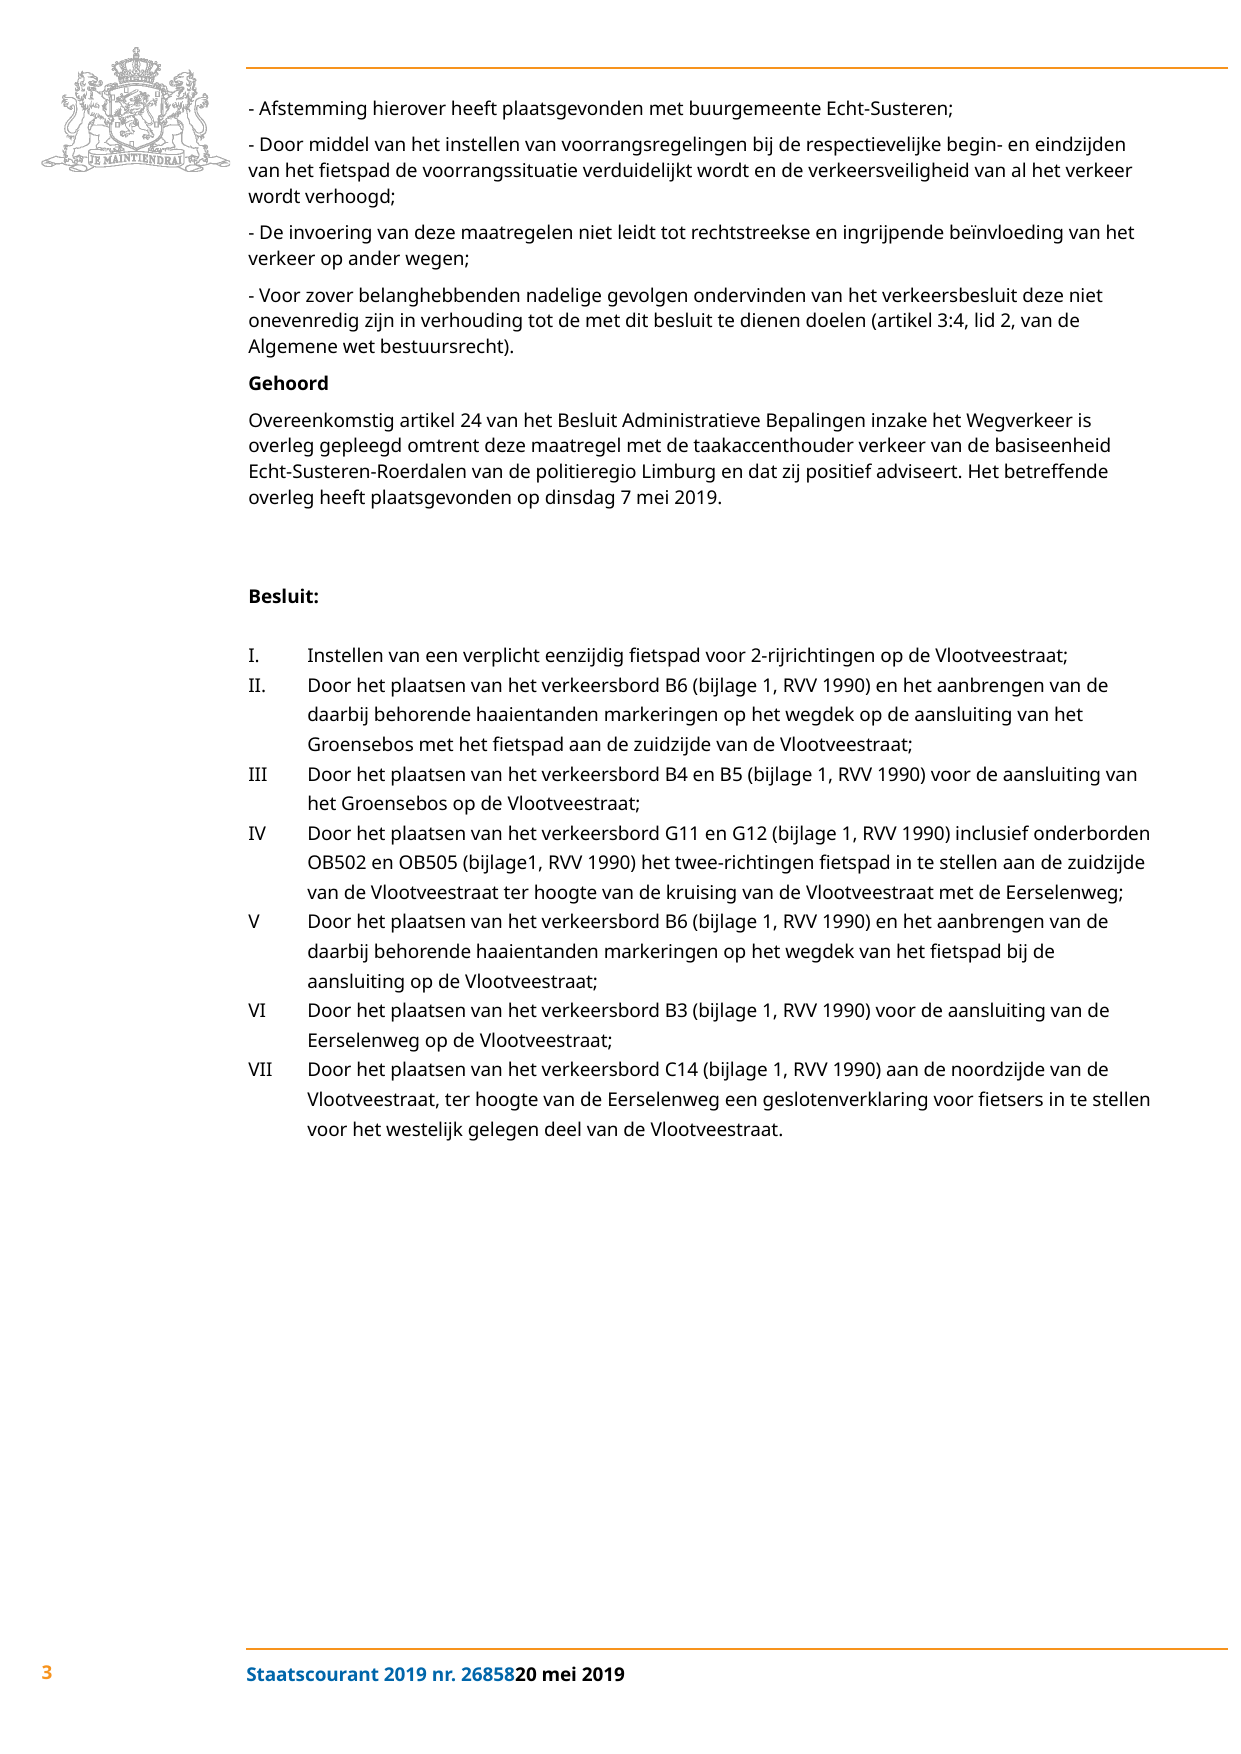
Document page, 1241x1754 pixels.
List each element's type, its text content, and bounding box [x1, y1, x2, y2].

list Instellen van een verplicht eenzijdig fietspad voor 2-rijrichtingen op de Vlootveestraat; [248, 642, 1152, 668]
list Door het plaatsen van het verkeersbord B3 (bijlage 1, RVV 1990) voor de aansluiting van de Eerselenweg op de Vlootveestraat; [248, 997, 1152, 1053]
text Overeenkomstig artikel 24 van het Besluit Administratieve Bepalingen inzake het Wegverkeer is overleg gepleegd omtrent deze maatregel met de taakaccenthouder verkeer van de basiseenheid Echt-Susteren-Roerdalen van de politieregio Limburg en dat zij positief adviseert. Het betreffende overleg heeft plaatsgevonden op dinsdag 7 mei 2019. [248, 407, 1152, 510]
picture [41, 47, 231, 172]
text Besluit: [248, 583, 1152, 609]
text - Voor zover belanghebbenden nadelige gevolgen ondervinden van het verkeersbesluit deze niet onevenredig zijn in verhouding tot de met dit besluit te dienen doelen (artikel 3:4, lid 2, van de Algemene wet bestuursrecht). [248, 282, 1152, 359]
text - De invoering van deze maatregelen niet leidt tot rechtstreekse en ingrijpende beïnvloeding van het verkeer op ander wegen; [248, 219, 1152, 271]
text - Door middel van het instellen van voorrangsregelingen bij de respectievelijke begin- en eindzijden van het fietspad de voorrangssituatie verduidelijkt wordt en de verkeersveiligheid van al het verkeer wordt verhoogd; [248, 131, 1152, 209]
list Door het plaatsen van het verkeersbord B4 en B5 (bijlage 1, RVV 1990) voor de aansluiting van het Groensebos op de Vlootveestraat; [248, 761, 1152, 816]
list Door het plaatsen van het verkeersbord C14 (bijlage 1, RVV 1990) aan de noordzijde van de Vlootveestraat, ter hoogte van de Eerselenweg een geslotenverklaring voor fietsers in te stellen voor het westelijk gelegen deel van de Vlootveestraat. [248, 1057, 1152, 1142]
list Door het plaatsen van het verkeersbord B6 (bijlage 1, RVV 1990) en het aanbrengen van de daarbij behorende haaientanden markeringen op het wegdek op de aansluiting van het Groensebos met het fietspad aan de zuidzijde van de Vlootveestraat; [248, 672, 1152, 757]
list Door het plaatsen van het verkeersbord B6 (bijlage 1, RVV 1990) en het aanbrengen van de daarbij behorende haaientanden markeringen op het wegdek van het fietspad bij de aansluiting op de Vlootveestraat; [248, 909, 1152, 994]
list Door het plaatsen van het verkeersbord G11 en G12 (bijlage 1, RVV 1990) inclusief onderborden OB502 en OB505 (bijlage1, RVV 1990) het twee-richtingen fietspad in te stellen aan de zuidzijde van de Vlootveestraat ter hoogte van de kruising van de Vlootveestraat met de Eerselenweg; [248, 820, 1152, 905]
text Gehoord [248, 370, 1152, 396]
text - Afstemming hierover heeft plaatsgevonden met buurgemeente Echt-Susteren; [248, 95, 1152, 121]
